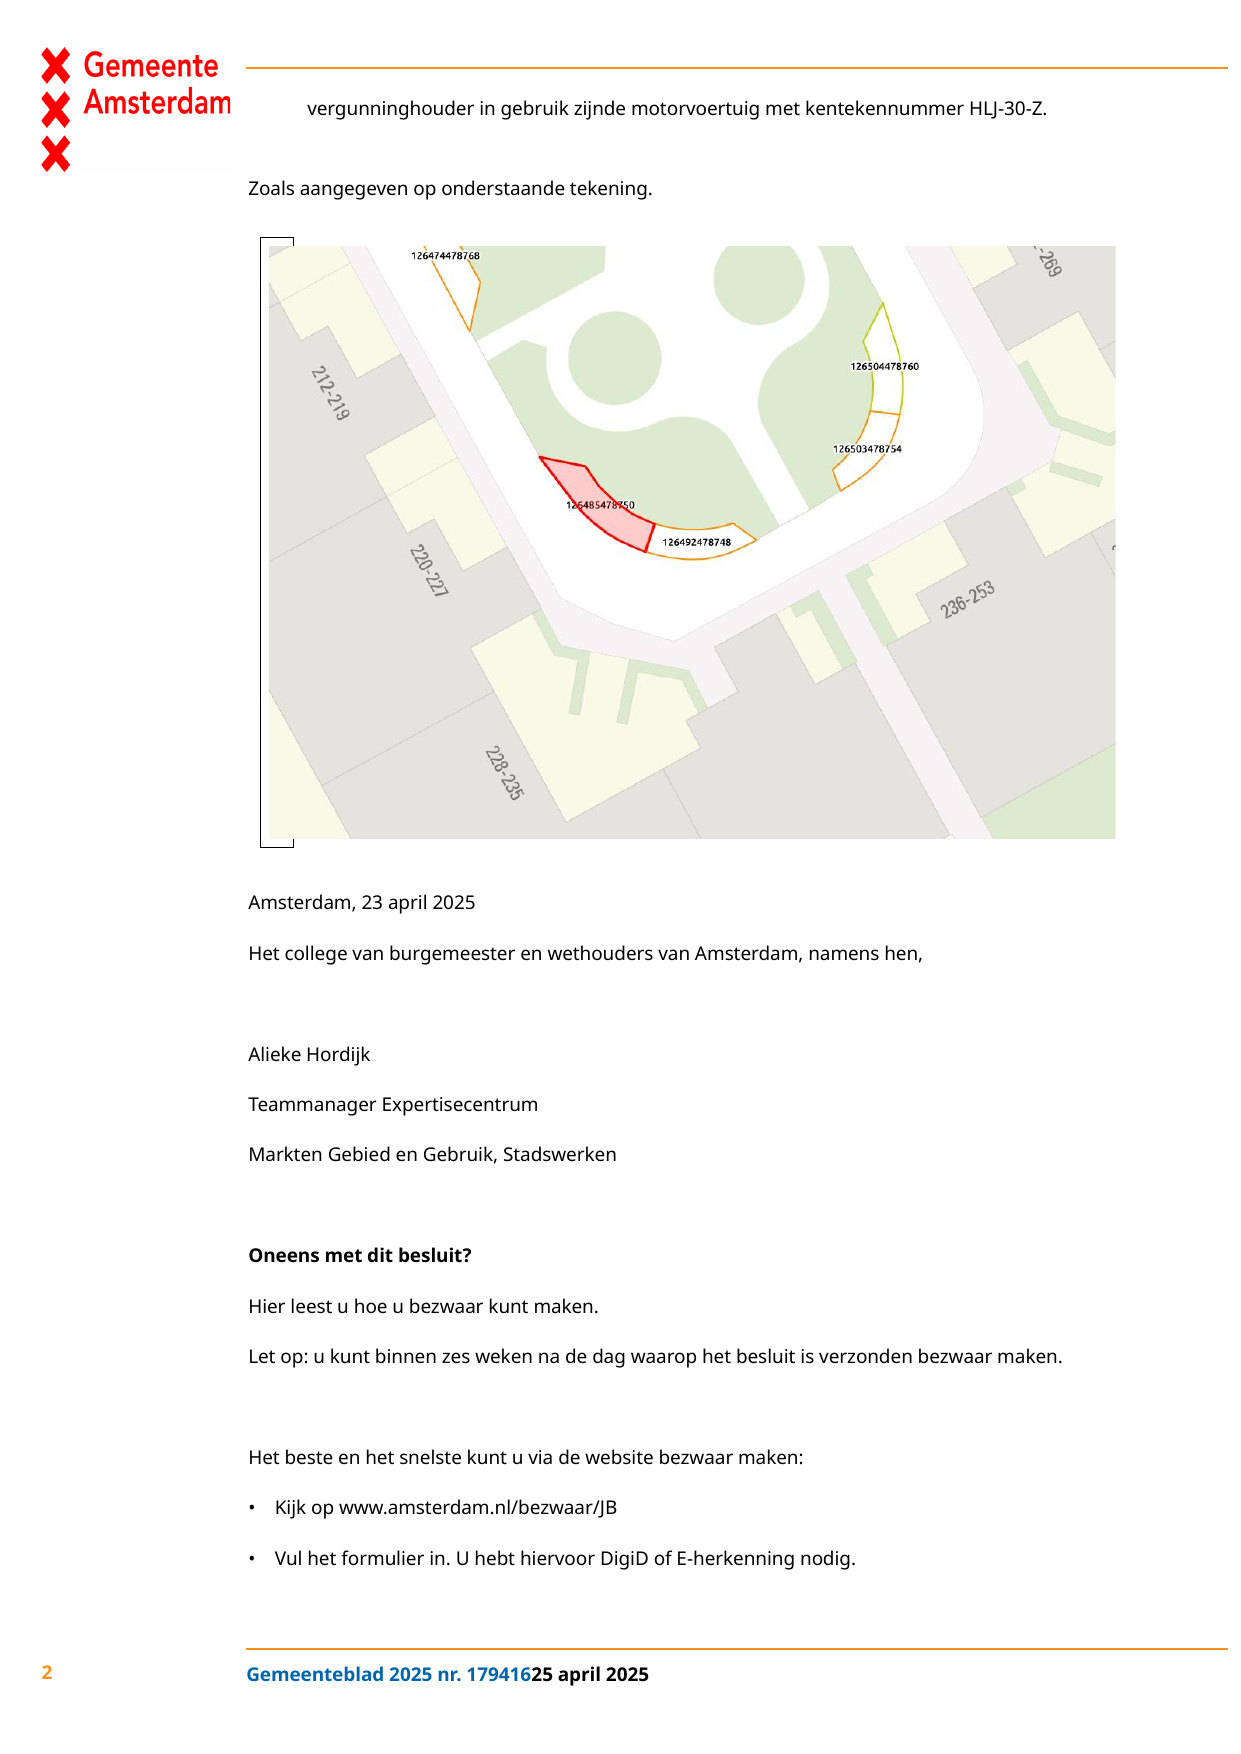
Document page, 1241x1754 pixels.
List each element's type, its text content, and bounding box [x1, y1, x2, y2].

picture [268, 246, 1116, 839]
text Oneens met dit besluit? [248, 1242, 1152, 1268]
text Het beste en het snelste kunt u via de website bezwaar maken: [248, 1444, 1152, 1470]
text Markten Gebied en Gebruik, Stadswerken [248, 1142, 1152, 1167]
text Hier leest u hoe u bezwaar kunt maken. [248, 1293, 1152, 1318]
text Amsterdam, 23 april 2025 [248, 889, 1152, 915]
text Het college van burgemeester en wethouders van Amsterdam, namens hen, [248, 940, 1152, 966]
text • Kijk op www.amsterdam.nl/bezwaar/JB [248, 1494, 1152, 1520]
picture [41, 47, 231, 172]
list vergunninghouder in gebruik zijnde motorvoertuig met kentekennummer HLJ-30-Z. [248, 95, 1152, 121]
text • Vul het formulier in. U hebt hiervoor DigiD of E-herkenning nodig. [248, 1545, 1152, 1571]
text Alieke Hordijk [248, 1041, 1152, 1066]
text Zoals aangegeven op onderstaande tekening. [248, 175, 1152, 201]
text Let op: u kunt binnen zes weken na de dag waarop het besluit is verzonden bezwaar maken. [248, 1343, 1152, 1369]
text Teammanager Expertisecentrum [248, 1091, 1152, 1117]
